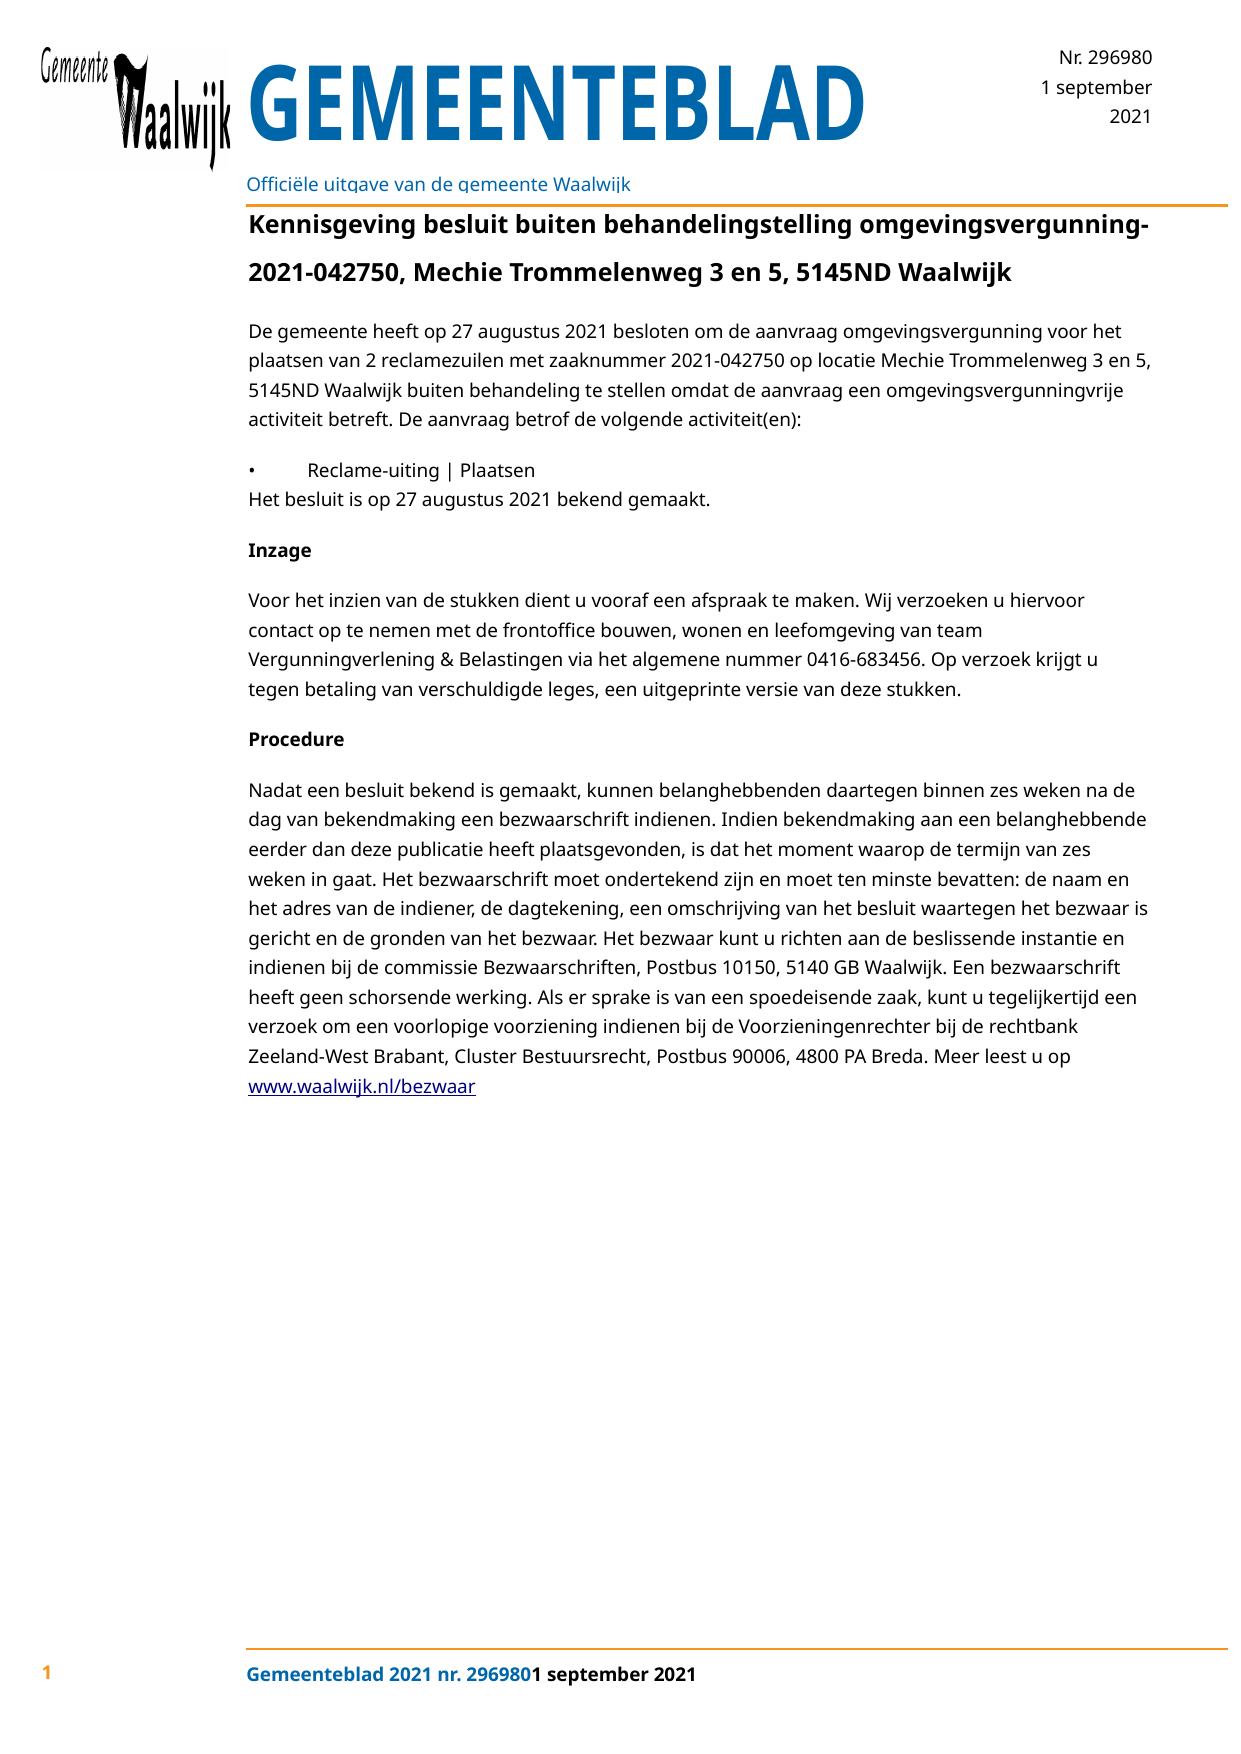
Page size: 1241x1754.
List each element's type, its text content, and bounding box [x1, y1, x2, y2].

text Kennisgeving besluit buiten behandelingstelling omgevingsvergunning-2021-042750, Mechie Trommelenweg 3 en 5, 5145ND Waalwijk [248, 207, 1152, 288]
text De gemeente heeft op 27 augustus 2021 besloten om de aanvraag omgevingsvergunning voor het plaatsen van 2 reclamezuilen met zaaknummer 2021-042750 op locatie Mechie Trommelenweg 3 en 5, 5145ND Waalwijk buiten behandeling te stellen omdat de aanvraag een omgevingsvergunningvrije activiteit betreft. De aanvraag betrof de volgende activiteit(en): [248, 318, 1152, 432]
text Het besluit is op 27 augustus 2021 bekend gemaakt. [248, 487, 1152, 512]
text Procedure [248, 727, 1152, 752]
list Reclame-uiting | Plaatsen [248, 457, 1152, 483]
text Nadat een besluit bekend is gemaakt, kunnen belanghebbenden daartegen binnen zes weken na de dag van bekendmaking een bezwaarschrift indienen. Indien bekendmaking aan een belanghebbende eerder dan deze publicatie heeft plaatsgevonden, is dat het moment waarop de termijn van zes weken in gaat. Het bezwaarschrift moet ondertekend zijn en moet ten minste bevatten: de naam en het adres van de indiener, de dagtekening, een omschrijving van het besluit waartegen het bezwaar is gericht en de gronden van het bezwaar. Het bezwaar kunt u richten aan de beslissende instantie en indienen bij de commissie Bezwaarschriften, Postbus 10150, 5140 GB Waalwijk. Een bezwaarschrift heeft geen schorsende werking. Als er sprake is van een spoedeisende zaak, kunt u tegelijkertijd een verzoek om een voorlopige voorziening indienen bij de Voorzieningenrechter bij de rechtbank Zeeland-West Brabant, Cluster Bestuursrecht, Postbus 90006, 4800 PA Breda. Meer leest u op www.waalwijk.nl/bezwaar [248, 777, 1152, 1099]
picture [41, 47, 231, 172]
text Voor het inzien van de stukken dient u vooraf een afspraak te maken. Wij verzoeken u hiervoor contact op te nemen met de frontoffice bouwen, wonen en leefomgeving van team Vergunningverlening & Belastingen via het algemene nummer 0416-683456. Op verzoek krijgt u tegen betaling van verschuldigde leges, een uitgeprinte versie van deze stukken. [248, 587, 1152, 702]
text Inzage [248, 537, 1152, 563]
